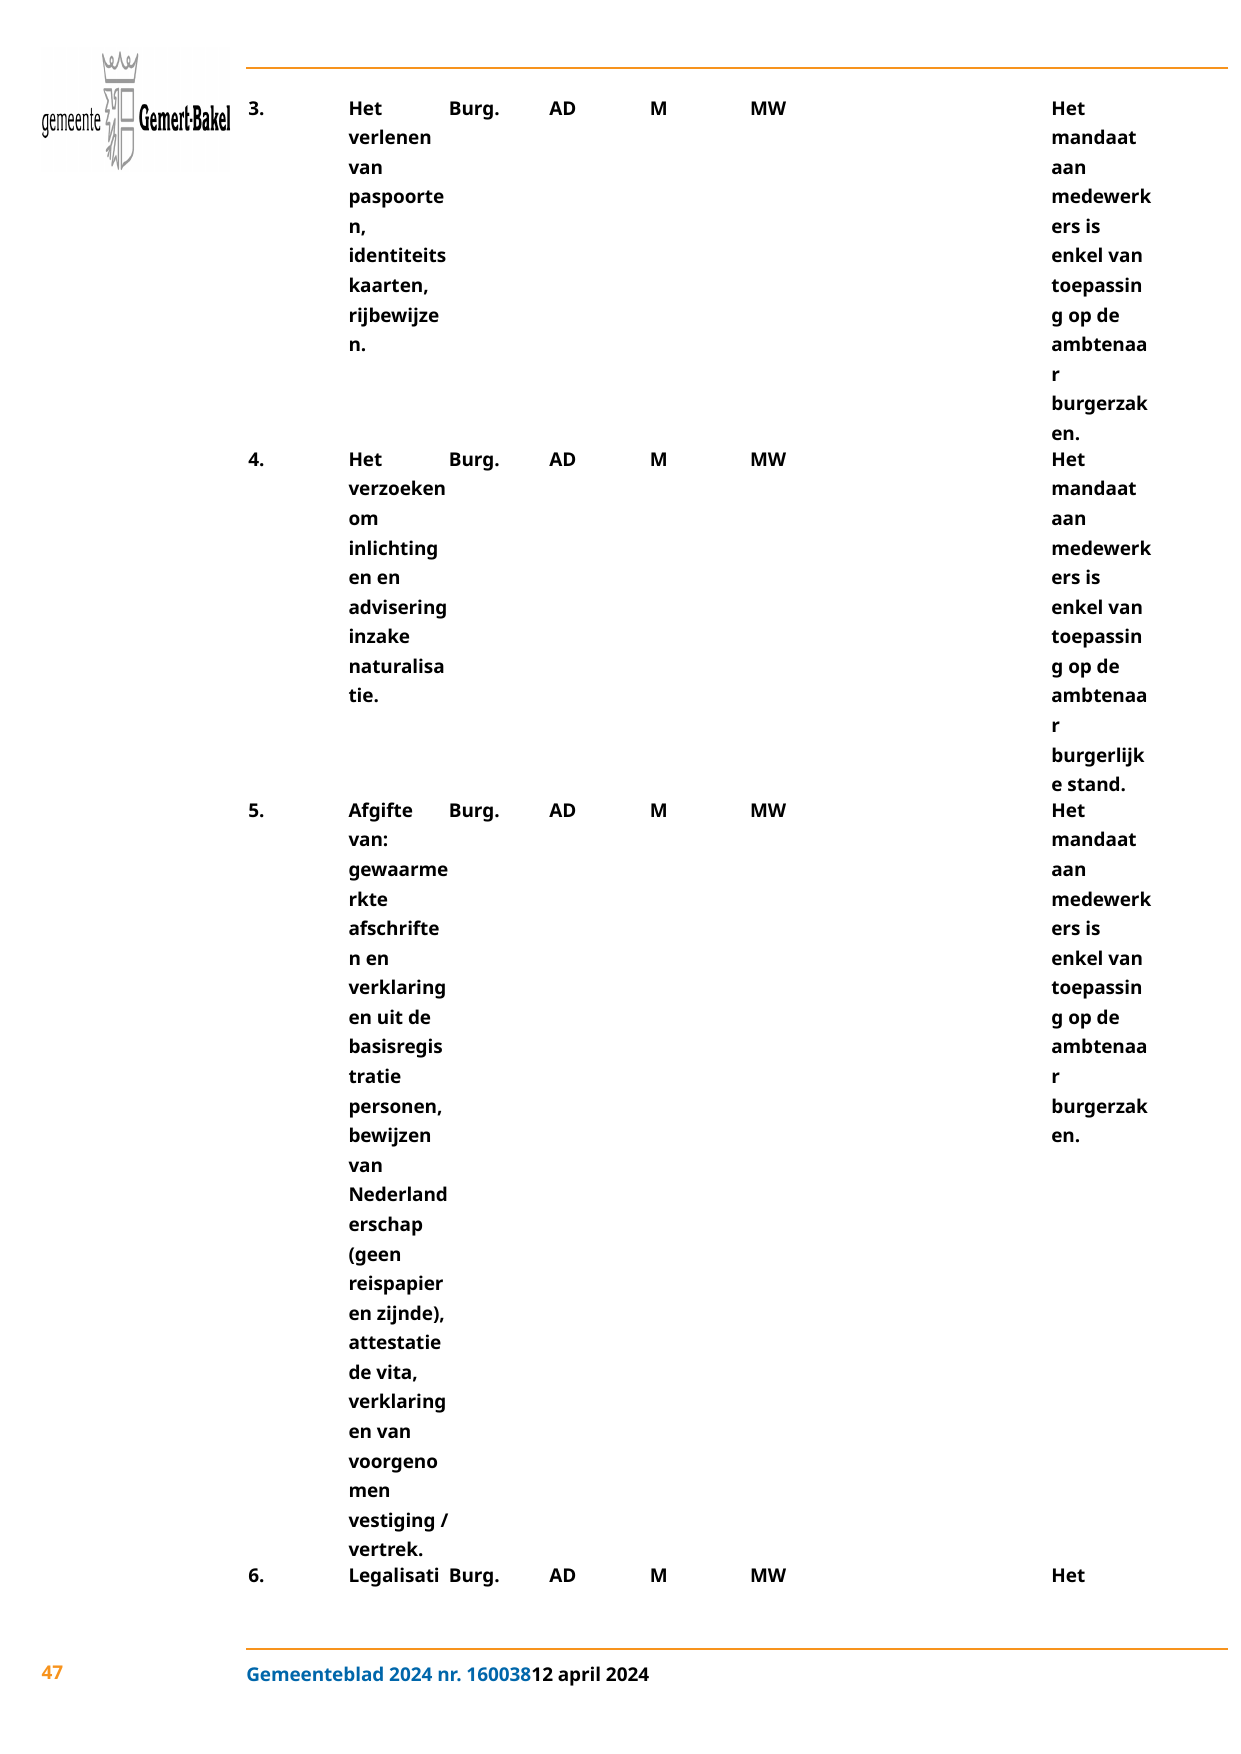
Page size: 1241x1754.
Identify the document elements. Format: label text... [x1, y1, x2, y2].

table_cell M [650, 797, 750, 1562]
table_cell AD [549, 797, 649, 1562]
table_cell [951, 446, 1051, 797]
table_cell Burg. [449, 446, 549, 797]
table_cell Afgifte van: gewaarmerkte afschriften en verklaringen uit de basisregistratie personen, bewijzen van Nederlanderschap (geen reispapieren zijnde), attestatie de vita, verklaringen van voorgenomen vestiging / vertrek. [348, 797, 449, 1562]
table_cell AD [549, 446, 649, 797]
table_cell Het mandaat aan medewerkers is enkel van toepassing op de ambtenaar burgerzaken. [1051, 95, 1152, 446]
table_cell MW [750, 95, 850, 446]
table_cell [850, 1563, 951, 1588]
table_cell MW [750, 446, 850, 797]
table_cell M [650, 95, 750, 446]
table_cell Legalisati [348, 1563, 449, 1588]
table_cell Het mandaat aan medewerkers is enkel van toepassing op de ambtenaar burgerlijke stand. [1051, 446, 1152, 797]
picture [41, 47, 231, 172]
table_cell M [650, 446, 750, 797]
table_cell Burg. [449, 1563, 549, 1588]
table_cell Het verlenen van paspoorten, identiteitskaarten, rijbewijzen. [348, 95, 449, 446]
table_cell MW [750, 797, 850, 1562]
table_cell Het [1051, 1563, 1152, 1588]
table_cell 3. [248, 95, 348, 446]
table_cell Burg. [449, 95, 549, 446]
table_cell 6. [248, 1563, 348, 1588]
table_cell AD [549, 1563, 649, 1588]
table_cell [951, 1563, 1051, 1588]
table_cell AD [549, 95, 649, 446]
table_cell 5. [248, 797, 348, 1562]
table_cell Burg. [449, 797, 549, 1562]
table_cell MW [750, 1563, 850, 1588]
table_cell [850, 797, 951, 1562]
table_cell [951, 95, 1051, 446]
table_cell [951, 797, 1051, 1562]
table_cell M [650, 1563, 750, 1588]
table_cell 4. [248, 446, 348, 797]
table_cell [850, 446, 951, 797]
table_cell [850, 95, 951, 446]
table_cell Het mandaat aan medewerkers is enkel van toepassing op de ambtenaar burgerzaken. [1051, 797, 1152, 1562]
table_cell Het verzoeken om inlichtingen en advisering inzake naturalisatie. [348, 446, 449, 797]
